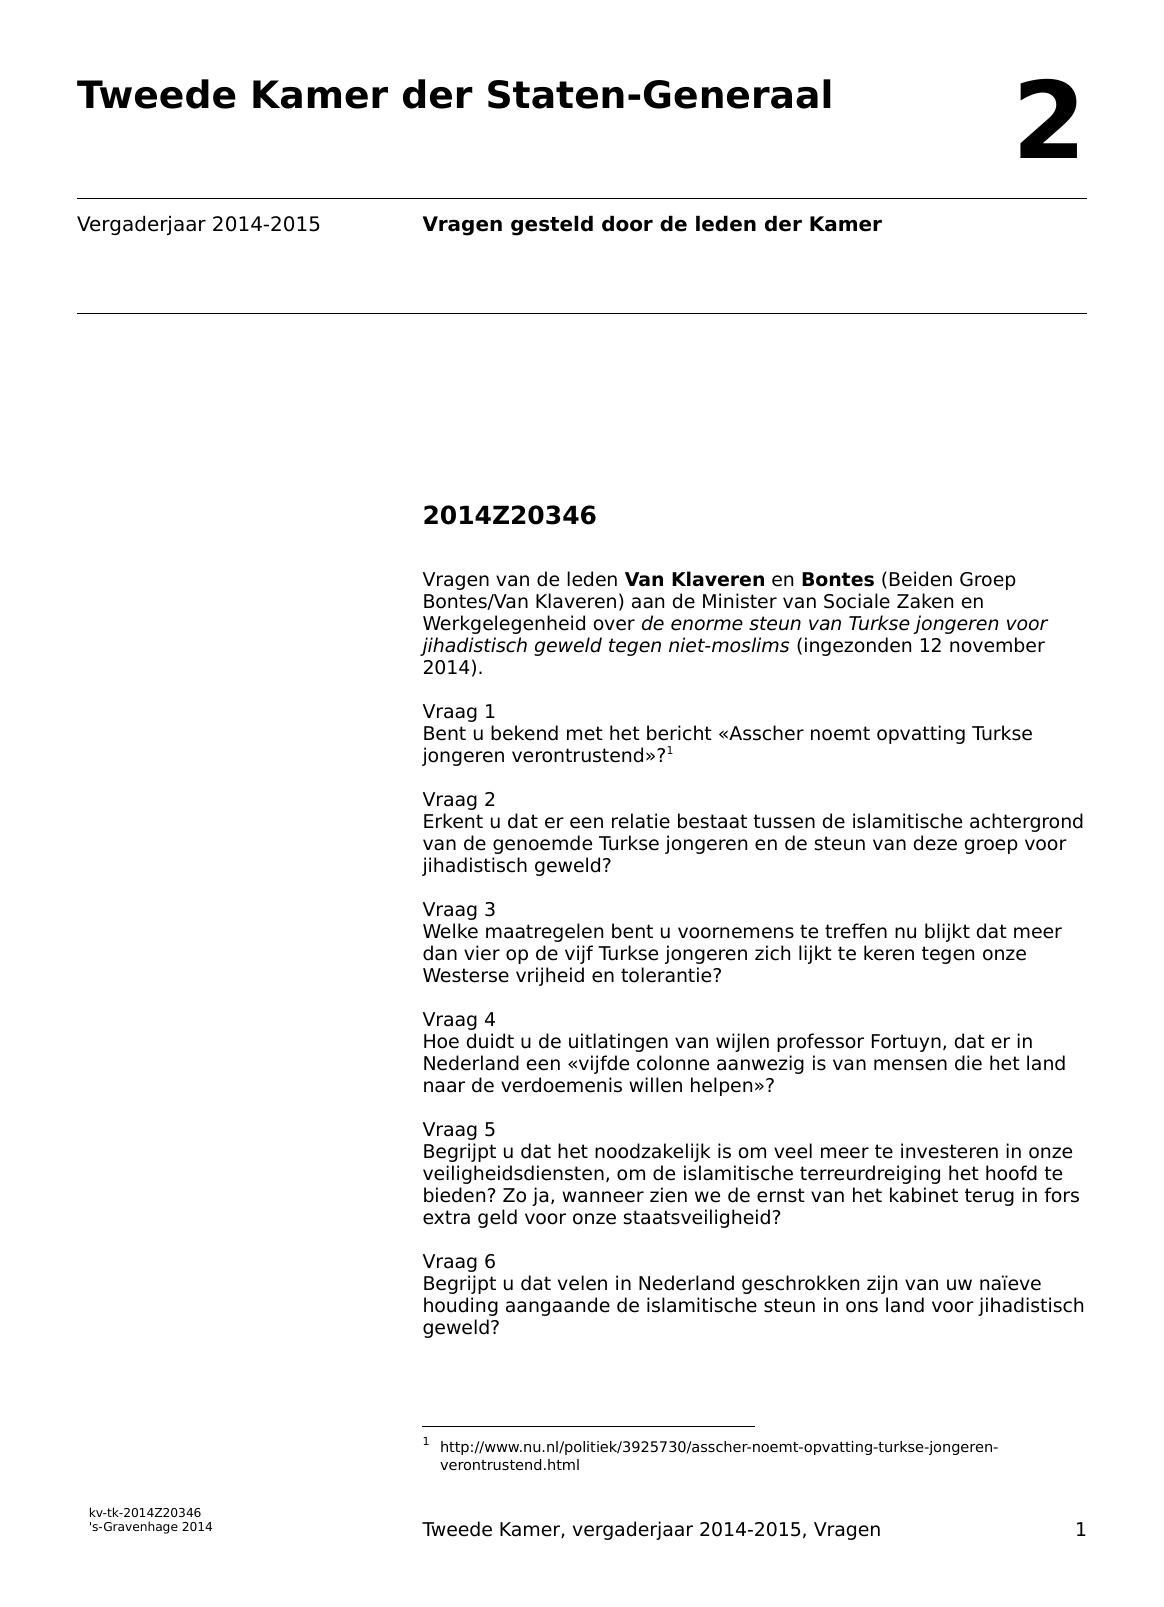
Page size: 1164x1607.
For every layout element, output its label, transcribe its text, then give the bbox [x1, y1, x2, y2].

text Begrijpt u dat velen in Nederland geschrokken zijn van uw naïeve houding aangaande de islamitische steun in ons land voor jihadistisch geweld? [422, 1273, 1087, 1339]
text Bent u bekend met het bericht «Asscher noemt opvatting Turkse jongeren verontrustend»? [422, 723, 1087, 767]
text Vraag 1 [422, 701, 1087, 723]
text kv-tk-2014Z20346 [88, 1506, 323, 1520]
text Vragen van de leden Van Klaveren en Bontes (Beiden Groep Bontes/Van Klaveren) aan de Minister van Sociale Zaken en Werkgelegenheid over de enorme steun van Turkse jongeren voor jihadistisch geweld tegen niet-moslims (ingezonden 12 november 2014). [422, 569, 1087, 679]
text Vraag 5 [422, 1119, 1087, 1141]
text 's-Gravenhage 2014 [88, 1520, 323, 1534]
table_cell Vergaderjaar 2014-2015 [77, 199, 422, 313]
text Vraag 4 [422, 1009, 1087, 1031]
text Erkent u dat er een relatie bestaat tussen de islamitische achtergrond van de genoemde Turkse jongeren en de steun van deze groep voor jihadistisch geweld? [422, 811, 1087, 877]
text http://www.nu.nl/politiek/3925730/asscher-noemt-opvatting-turkse-jongeren-verontrustend.html [422, 1435, 1087, 1474]
table_cell Vragen gesteld door de leden der Kamer [422, 199, 1087, 313]
text Begrijpt u dat het noodzakelijk is om veel meer te investeren in onze veiligheidsdiensten, om de islamitische terreurdreiging het hoofd te bieden? Zo ja, wanneer zien we de ernst van het kabinet terug in fors extra geld voor onze staatsveiligheid? [422, 1141, 1087, 1229]
text 2014Z20346 [422, 501, 1087, 531]
text Vraag 2 [422, 789, 1087, 811]
table_header 2 [886, 59, 1087, 198]
text Vraag 6 [422, 1251, 1087, 1273]
text Vraag 3 [422, 899, 1087, 921]
text Welke maatregelen bent u voornemens te treffen nu blijkt dat meer dan vier op de vijf Turkse jongeren zich lijkt te keren tegen onze Westerse vrijheid en tolerantie? [422, 921, 1087, 987]
text Hoe duidt u de uitlatingen van wijlen professor Fortuyn, dat er in Nederland een «vijfde colonne aanwezig is van mensen die het land naar de verdoemenis willen helpen»? [422, 1031, 1087, 1097]
table_header Tweede Kamer der Staten-Generaal [77, 59, 886, 198]
